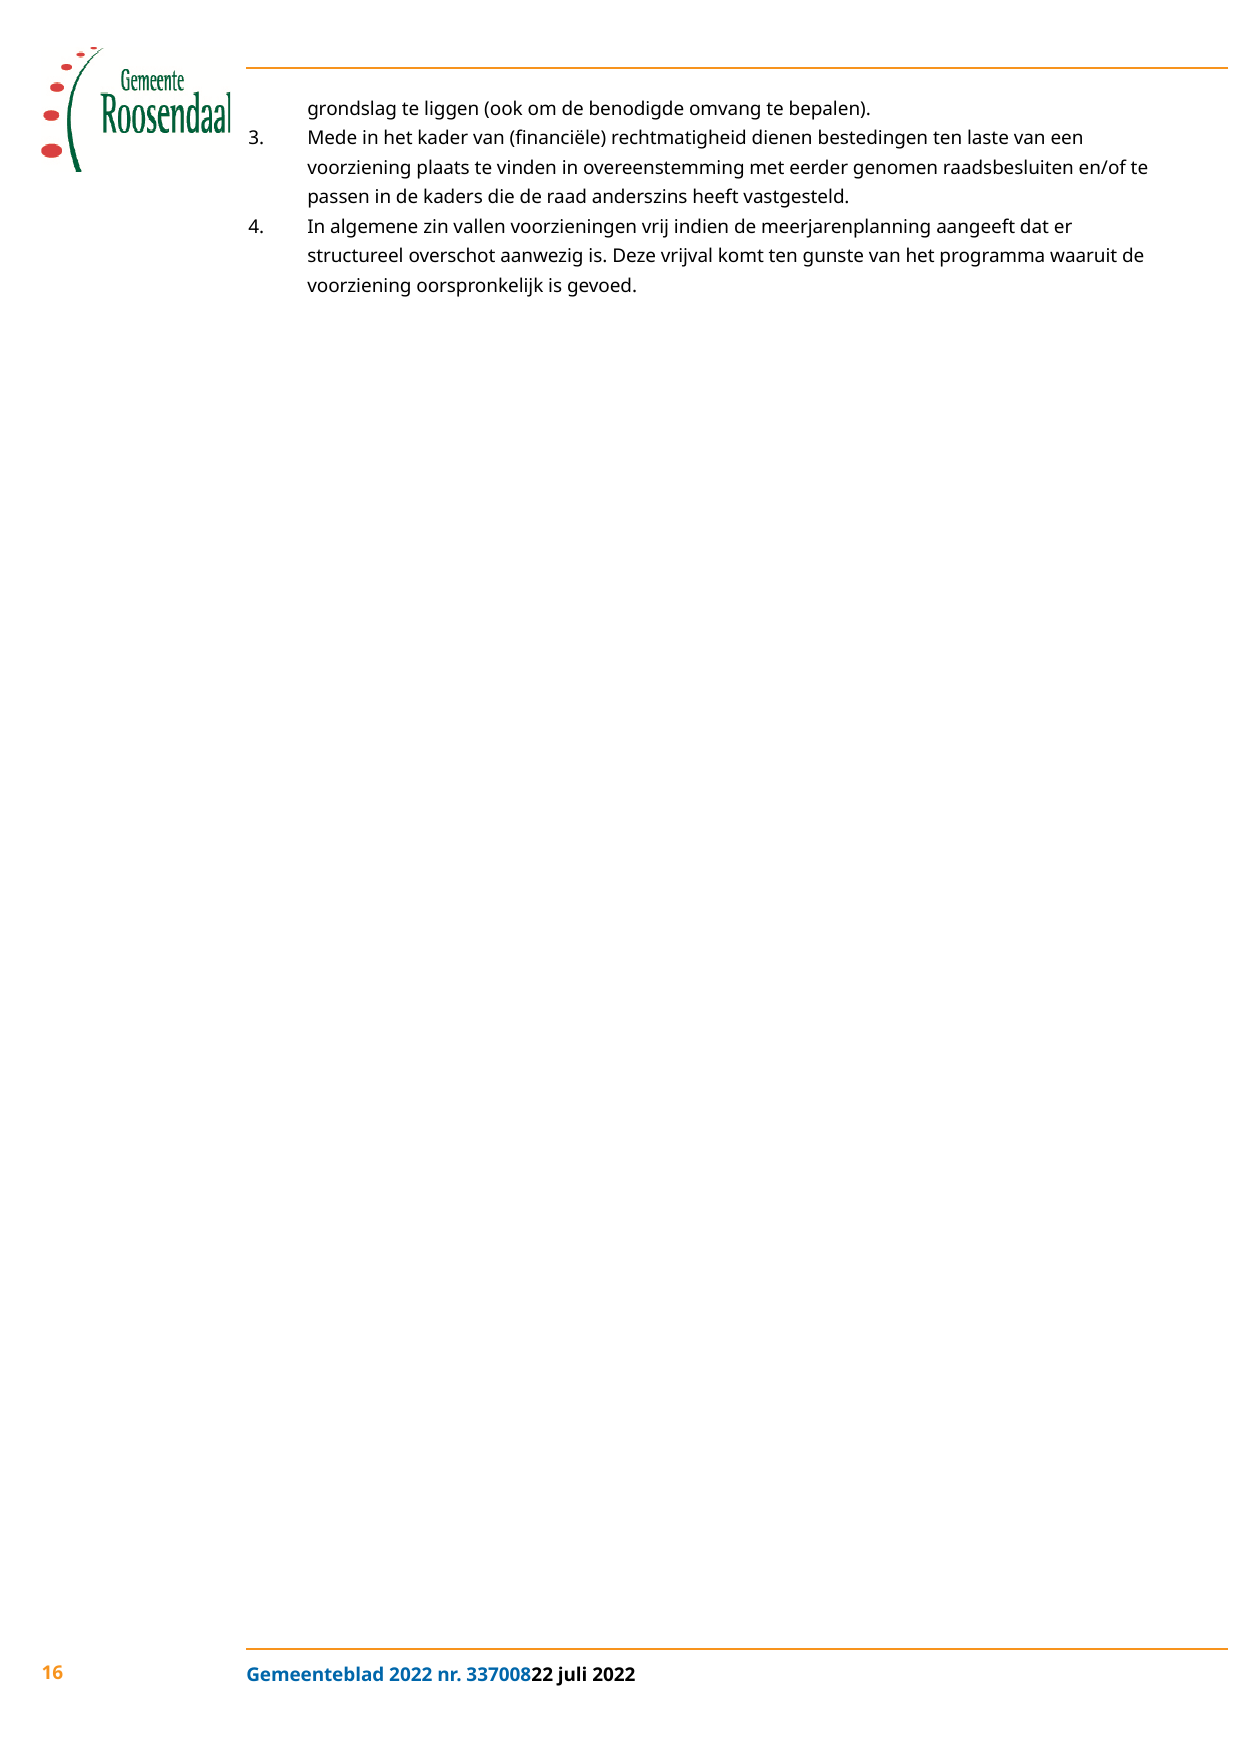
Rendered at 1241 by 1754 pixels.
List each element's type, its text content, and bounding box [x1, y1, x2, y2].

list In algemene zin vallen voorzieningen vrij indien de meerjarenplanning aangeeft dat er structureel overschot aanwezig is. Deze vrijval komt ten gunste van het programma waaruit de voorziening oorspronkelijk is gevoed. [248, 213, 1152, 298]
picture [41, 47, 231, 172]
list Mede in het kader van (financiële) rechtmatigheid dienen bestedingen ten laste van een voorziening plaats te vinden in overeenstemming met eerder genomen raadsbesluiten en/of te passen in de kaders die de raad anderszins heeft vastgesteld. [248, 124, 1152, 209]
list grondslag te liggen (ook om de benodigde omvang te bepalen). [248, 95, 1152, 121]
